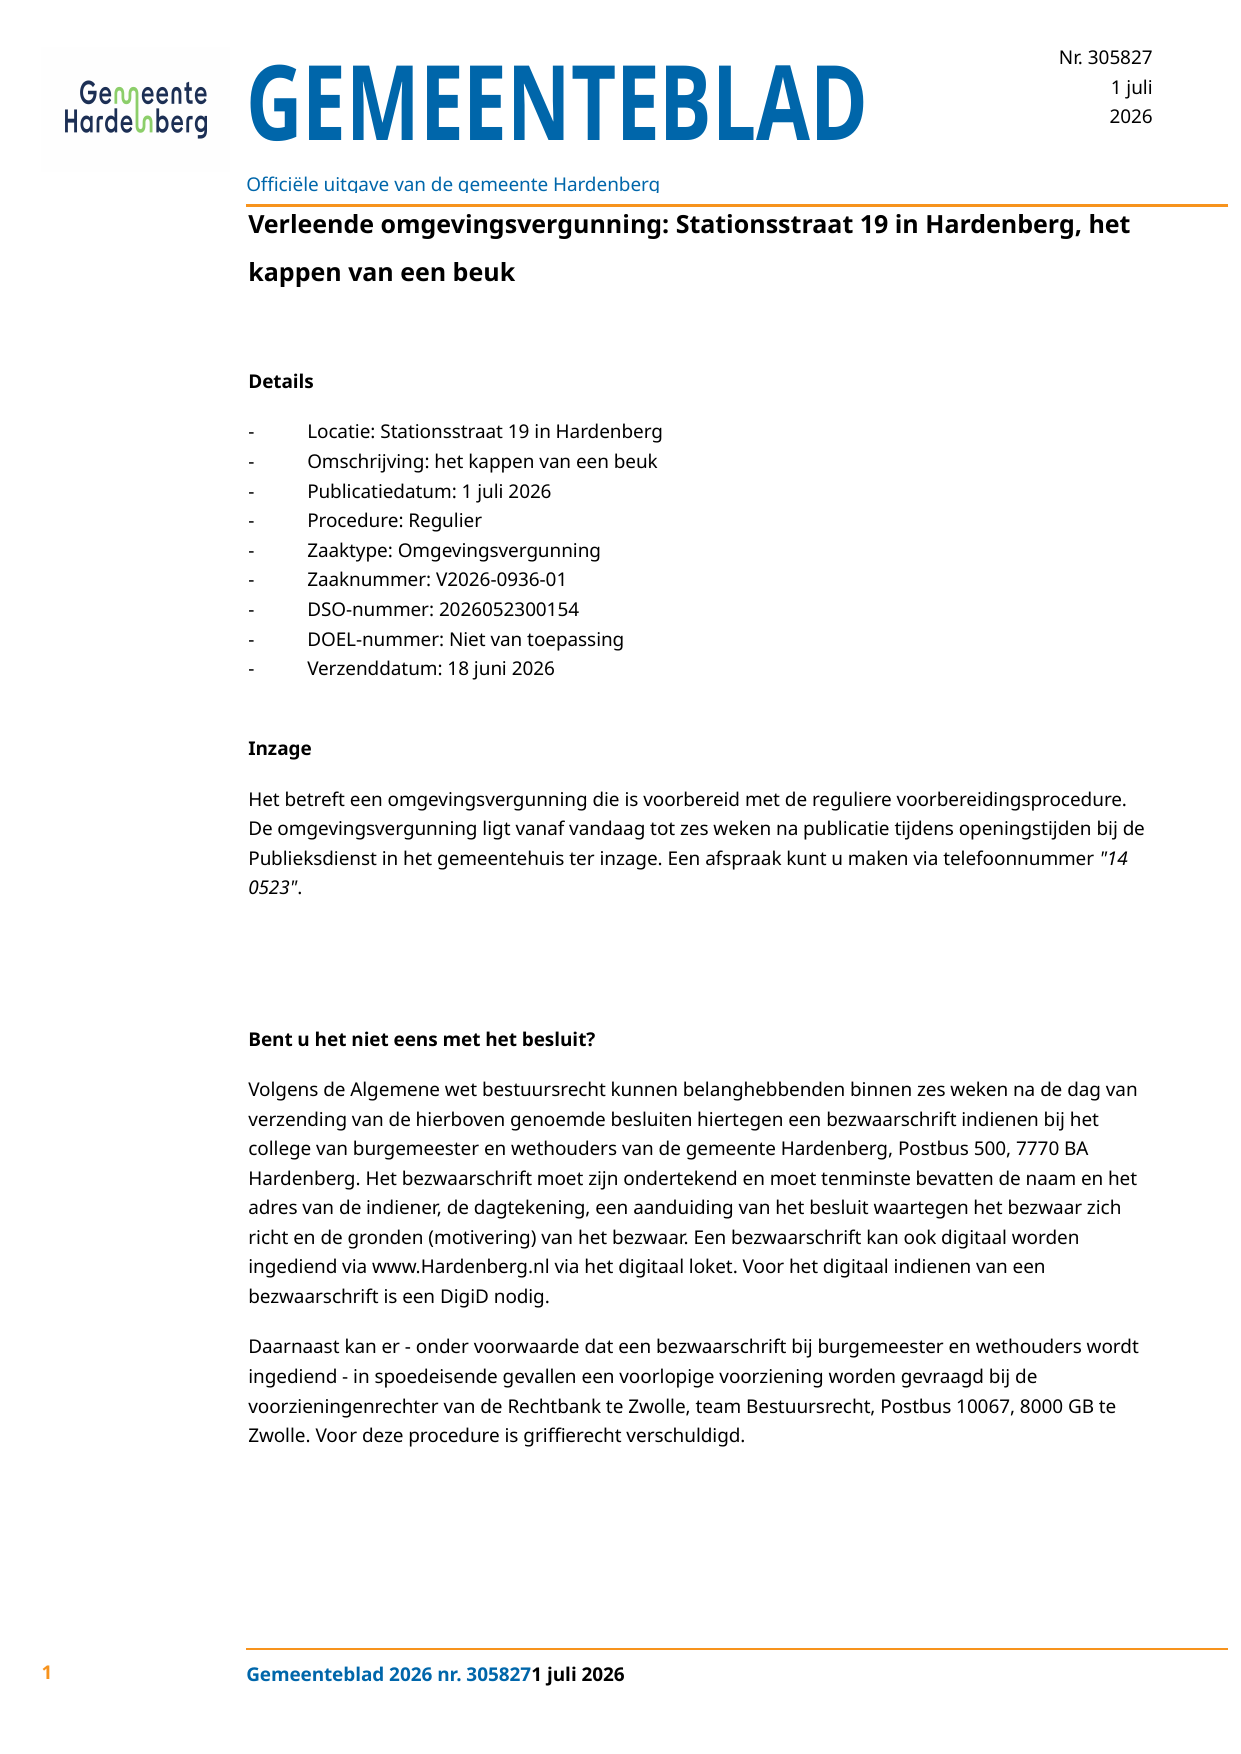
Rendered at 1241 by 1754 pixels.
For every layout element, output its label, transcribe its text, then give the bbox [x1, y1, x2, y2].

picture [41, 47, 231, 172]
list Verzenddatum: 18 juni 2026 [248, 655, 1152, 681]
text Bent u het niet eens met het besluit? [248, 1026, 1152, 1052]
list Zaaknummer: V2026-0936-01 [248, 567, 1152, 592]
text Volgens de Algemene wet bestuursrecht kunnen belanghebbenden binnen zes weken na de dag van verzending van de hierboven genoemde besluiten hiertegen een bezwaarschrift indienen bij het college van burgemeester en wethouders van de gemeente Hardenberg, Postbus 500, 7770 BA Hardenberg. Het bezwaarschrift moet zijn ondertekend en moet tenminste bevatten de naam en het adres van de indiener, de dagtekening, een aanduiding van het besluit waartegen het bezwaar zich richt en de gronden (motivering) van het bezwaar. Een bezwaarschrift kan ook digitaal worden ingediend via www.Hardenberg.nl via het digitaal loket. Voor het digitaal indienen van een bezwaarschrift is een DigiD nodig. [248, 1076, 1152, 1309]
list Locatie: Stationsstraat 19 in Hardenberg [248, 419, 1152, 444]
text Inzage [248, 735, 1152, 761]
list Omschrijving: het kappen van een beuk [248, 448, 1152, 474]
text Daarnaast kan er - onder voorwaarde dat een bezwaarschrift bij burgemeester en wethouders wordt ingediend - in spoedeisende gevallen een voorlopige voorziening worden gevraagd bij de voorzieningenrechter van de Rechtbank te Zwolle, team Bestuursrecht, Postbus 10067, 8000 GB te Zwolle. Voor deze procedure is griffierecht verschuldigd. [248, 1334, 1152, 1448]
list Publicatiedatum: 1 juli 2026 [248, 478, 1152, 504]
list Procedure: Regulier [248, 507, 1152, 533]
text Details [248, 368, 1152, 394]
text Het betreft een omgevingsvergunning die is voorbereid met de reguliere voorbereidingsprocedure. De omgevingsvergunning ligt vanaf vandaag tot zes weken na publicatie tijdens openingstijden bij de Publieksdienst in het gemeentehuis ter inzage. Een afspraak kunt u maken via telefoonnummer "14 0523". [248, 786, 1152, 900]
text Verleende omgevingsvergunning: Stationsstraat 19 in Hardenberg, het kappen van een beuk [248, 207, 1152, 288]
list DSO-nummer: 2026052300154 [248, 596, 1152, 622]
list DOEL-nummer: Niet van toepassing [248, 626, 1152, 652]
list Zaaktype: Omgevingsvergunning [248, 537, 1152, 563]
